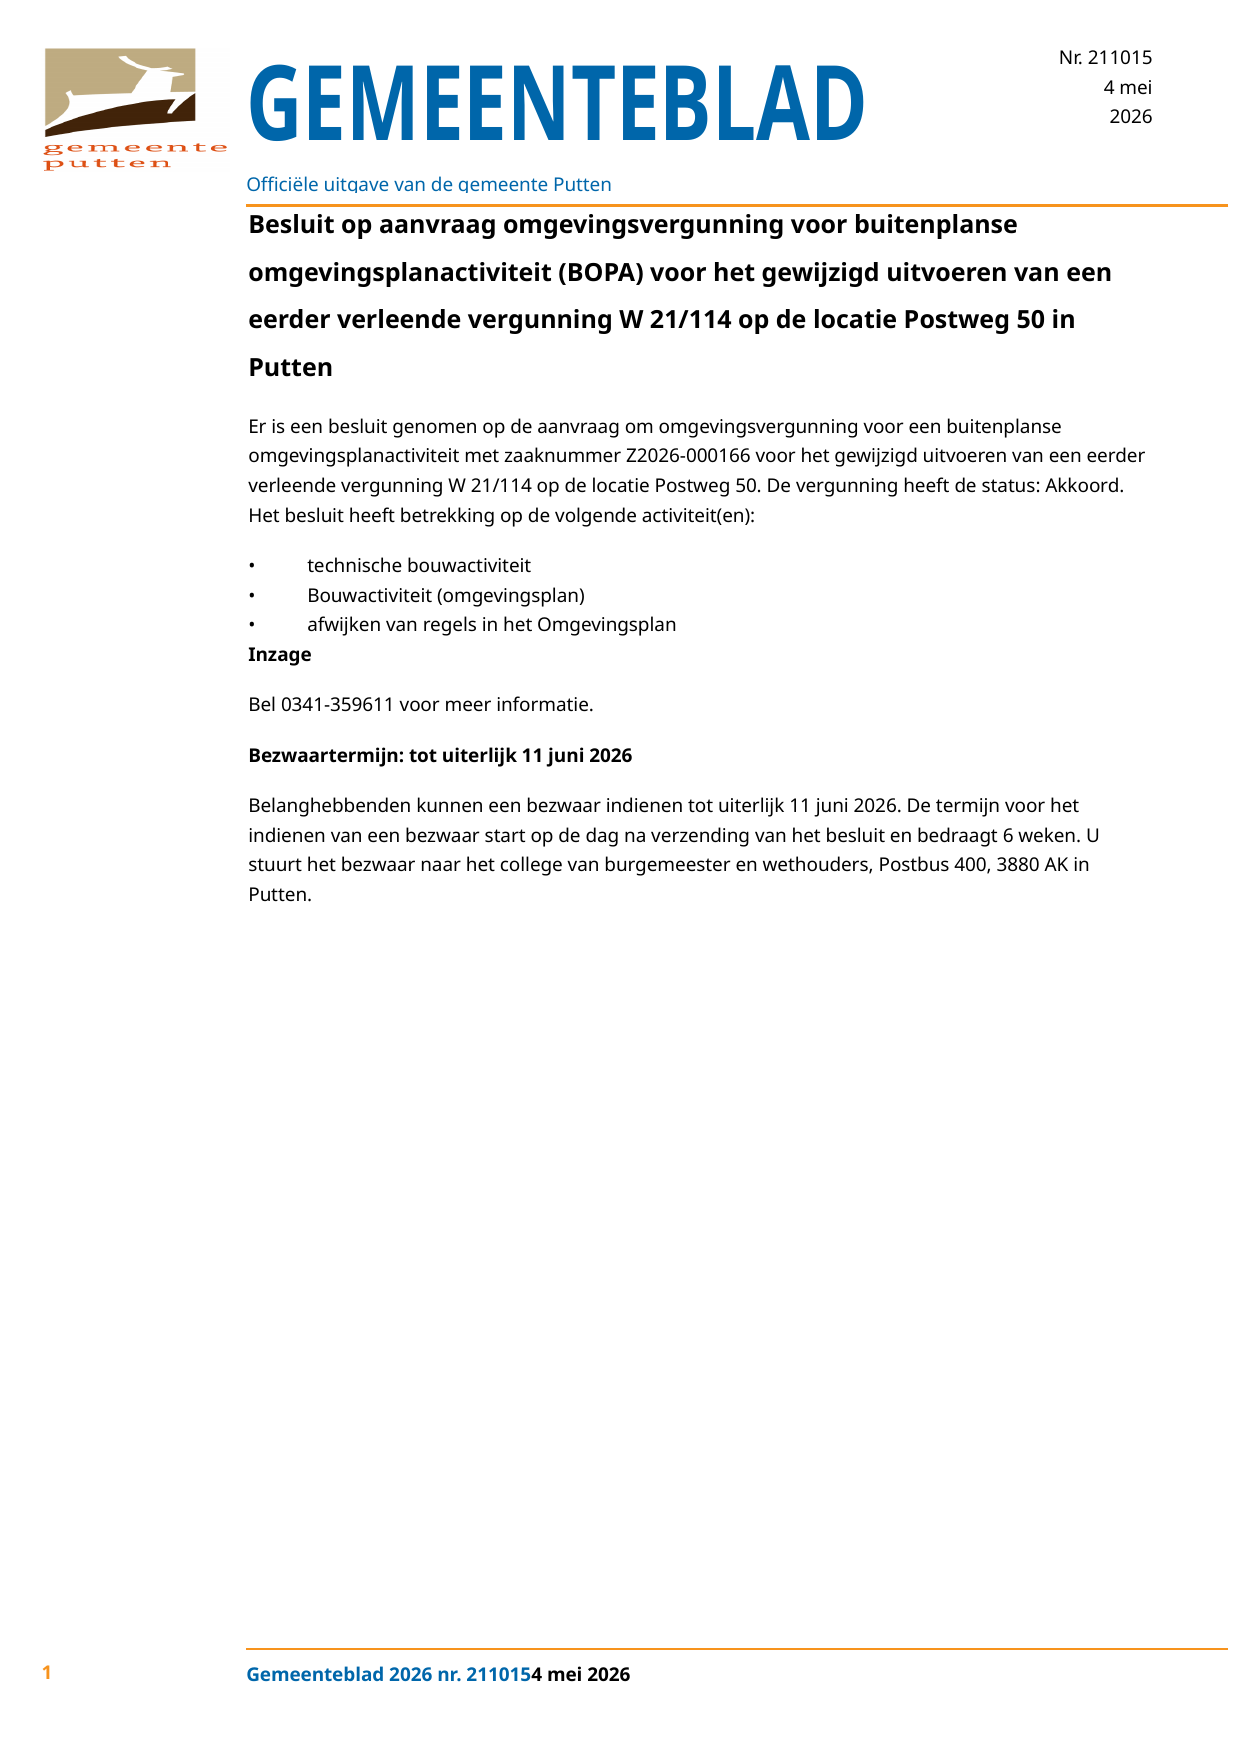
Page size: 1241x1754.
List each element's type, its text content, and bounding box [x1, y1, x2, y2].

list afwijken van regels in het Omgevingsplan [248, 611, 1152, 637]
picture [41, 47, 231, 172]
text Belanghebbenden kunnen een bezwaar indienen tot uiterlijk 11 juni 2026. De termijn voor het indienen van een bezwaar start op de dag na verzending van het besluit en bedraagt 6 weken. U stuurt het bezwaar naar het college van burgemeester en wethouders, Postbus 400, 3880 AK in Putten. [248, 792, 1152, 907]
text Bel 0341-359611 voor meer informatie. [248, 691, 1152, 717]
text Inzage [248, 641, 1152, 667]
list Bouwactiviteit (omgevingsplan) [248, 582, 1152, 608]
text Besluit op aanvraag omgevingsvergunning voor buitenplanse omgevingsplanactiviteit (BOPA) voor het gewijzigd uitvoeren van een eerder verleende vergunning W 21/114 op de locatie Postweg 50 in Putten [248, 207, 1152, 384]
list technische bouwactiviteit [248, 552, 1152, 578]
text Er is een besluit genomen op de aanvraag om omgevingsvergunning voor een buitenplanse omgevingsplanactiviteit met zaaknummer Z2026-000166 voor het gewijzigd uitvoeren van een eerder verleende vergunning W 21/114 op de locatie Postweg 50. De vergunning heeft de status: Akkoord. Het besluit heeft betrekking op de volgende activiteit(en): [248, 413, 1152, 528]
text Bezwaartermijn: tot uiterlijk 11 juni 2026 [248, 742, 1152, 768]
